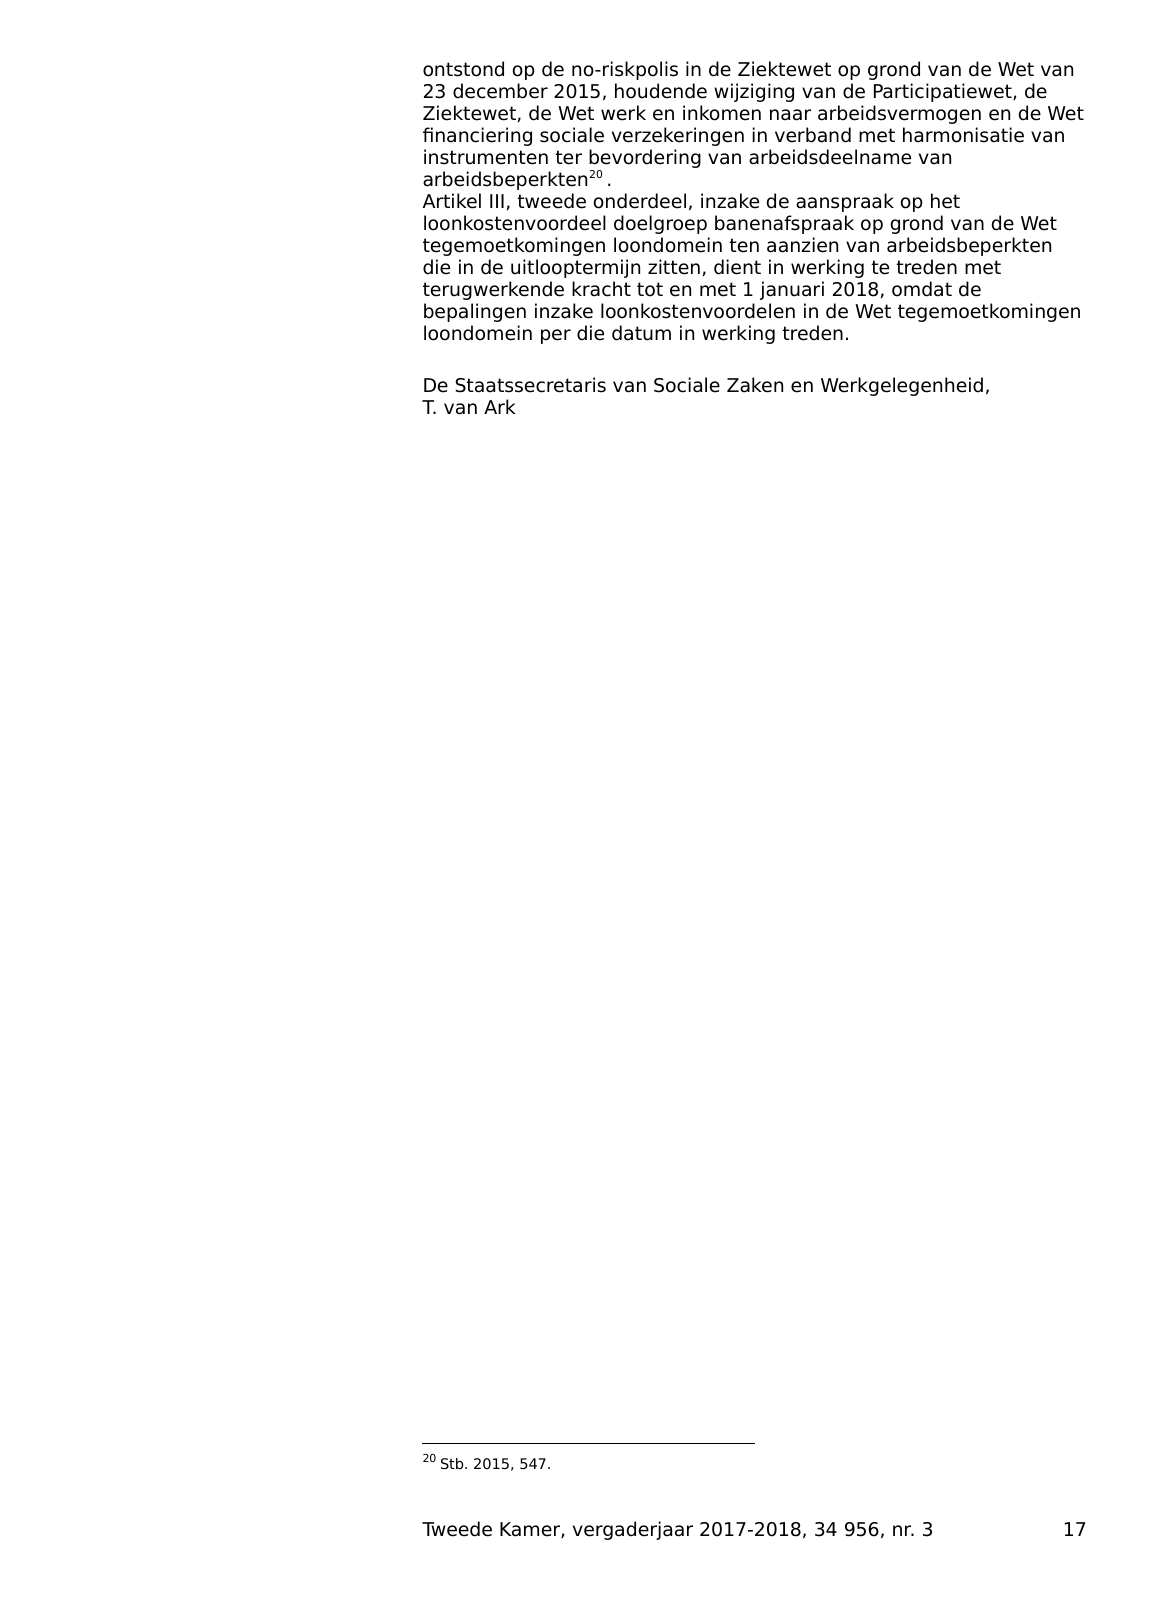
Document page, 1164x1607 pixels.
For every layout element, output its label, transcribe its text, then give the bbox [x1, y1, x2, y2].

text De Staatssecretaris van Sociale Zaken en Werkgelegenheid, T. van Ark [422, 375, 1087, 419]
text Artikel III, tweede onderdeel, inzake de aanspraak op het loonkostenvoordeel doelgroep banenafspraak op grond van de Wet tegemoetkomingen loondomein ten aanzien van arbeidsbeperkten die in de uitlooptermijn zitten, dient in werking te treden met terugwerkende kracht tot en met 1 januari 2018, omdat de bepalingen inzake loonkostenvoordelen in de Wet tegemoetkomingen loondomein per die datum in werking treden. [422, 191, 1087, 345]
text ontstond op de no-riskpolis in de Ziektewet op grond van de Wet van 23 december 2015, houdende wijziging van de Participatiewet, de Ziektewet, de Wet werk en inkomen naar arbeidsvermogen en de Wet financiering sociale verzekeringen in verband met harmonisatie van instrumenten ter bevordering van arbeidsdeelname van arbeidsbeperkten. [422, 59, 1087, 191]
text Stb. 2015, 547. [422, 1452, 1087, 1474]
